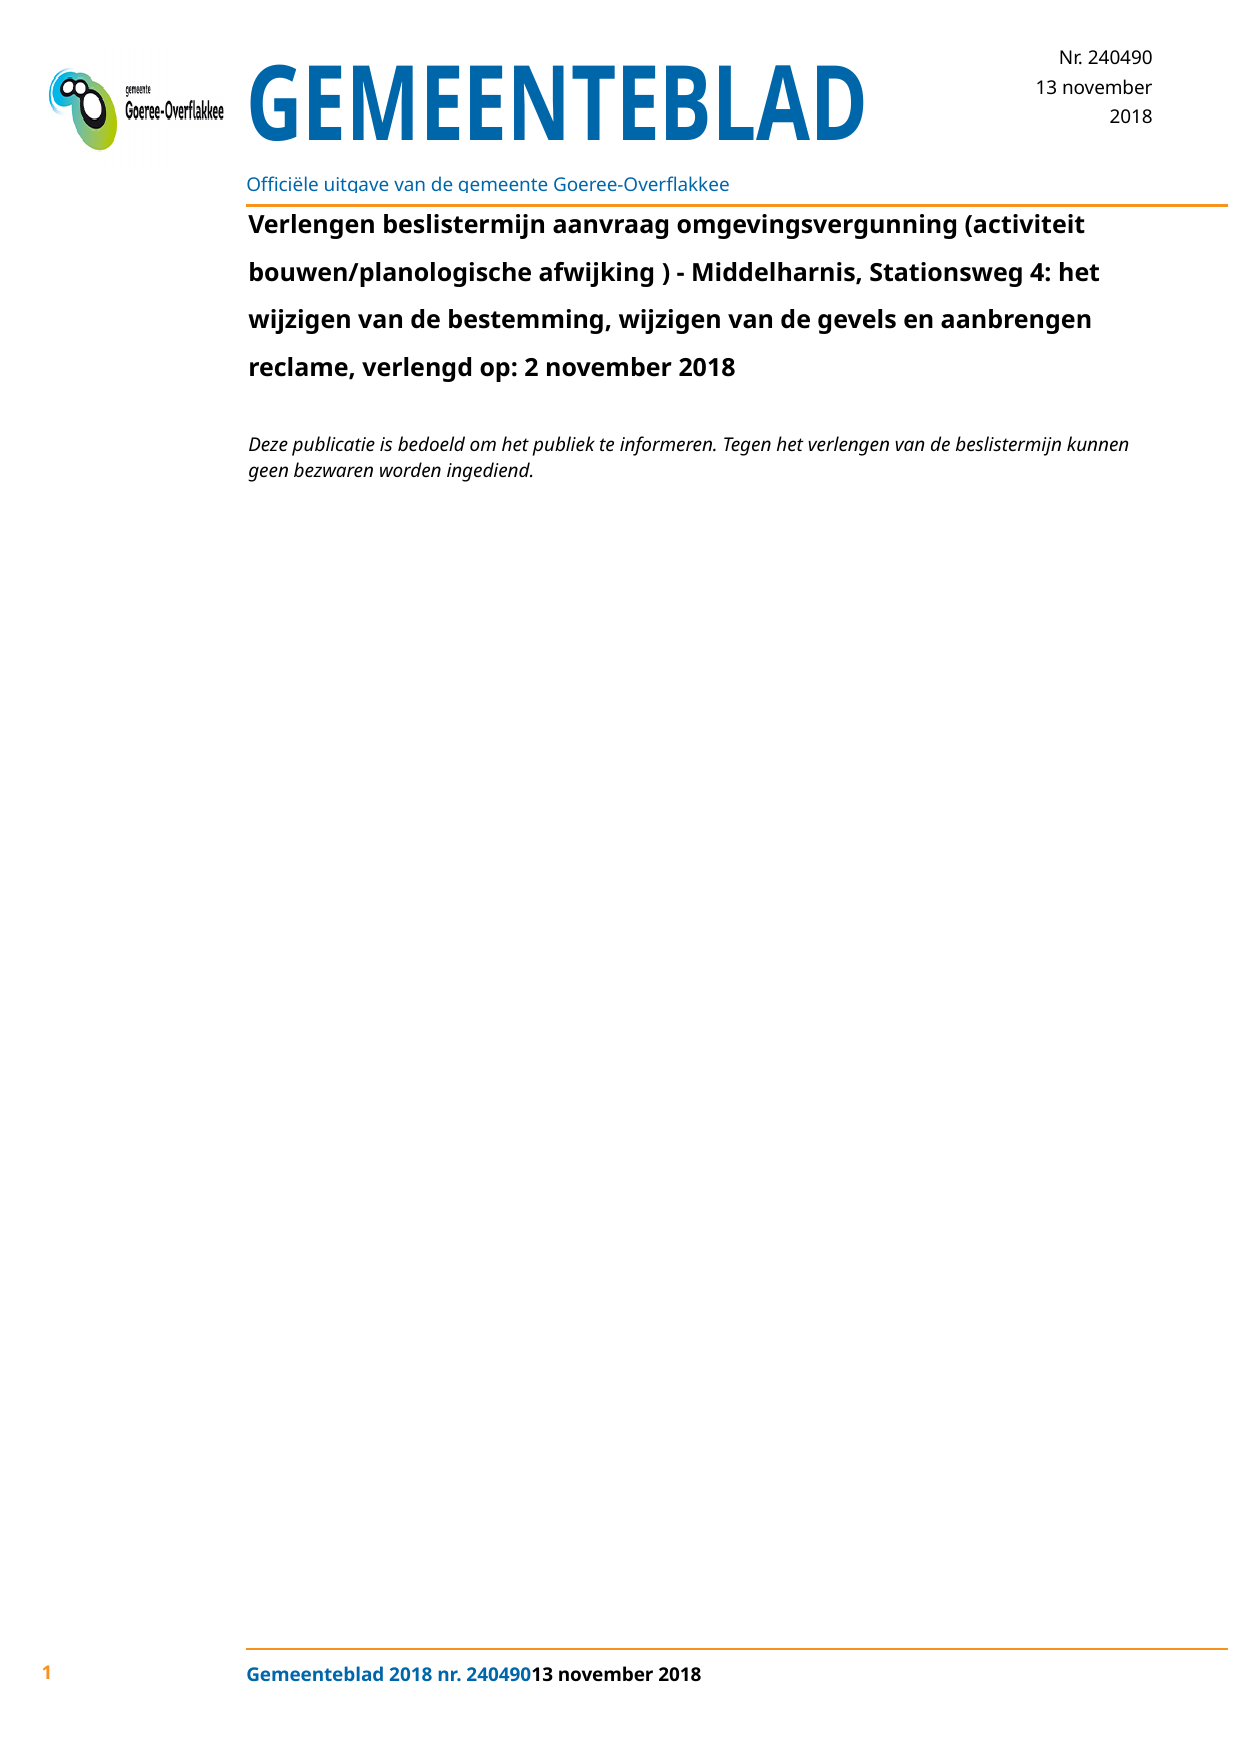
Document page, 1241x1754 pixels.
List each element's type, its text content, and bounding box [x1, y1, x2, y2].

text Verlengen beslistermijn aanvraag omgevingsvergunning (activiteit bouwen/planologische afwijking ) - Middelharnis, Stationsweg 4: het wijzigen van de bestemming, wijzigen van de gevels en aanbrengen reclame, verlengd op: 2 november 2018 [248, 207, 1152, 384]
text Deze publicatie is bedoeld om het publiek te informeren. Tegen het verlengen van de beslistermijn kunnen geen bezwaren worden ingediend. [248, 431, 1152, 483]
picture [41, 47, 231, 172]
